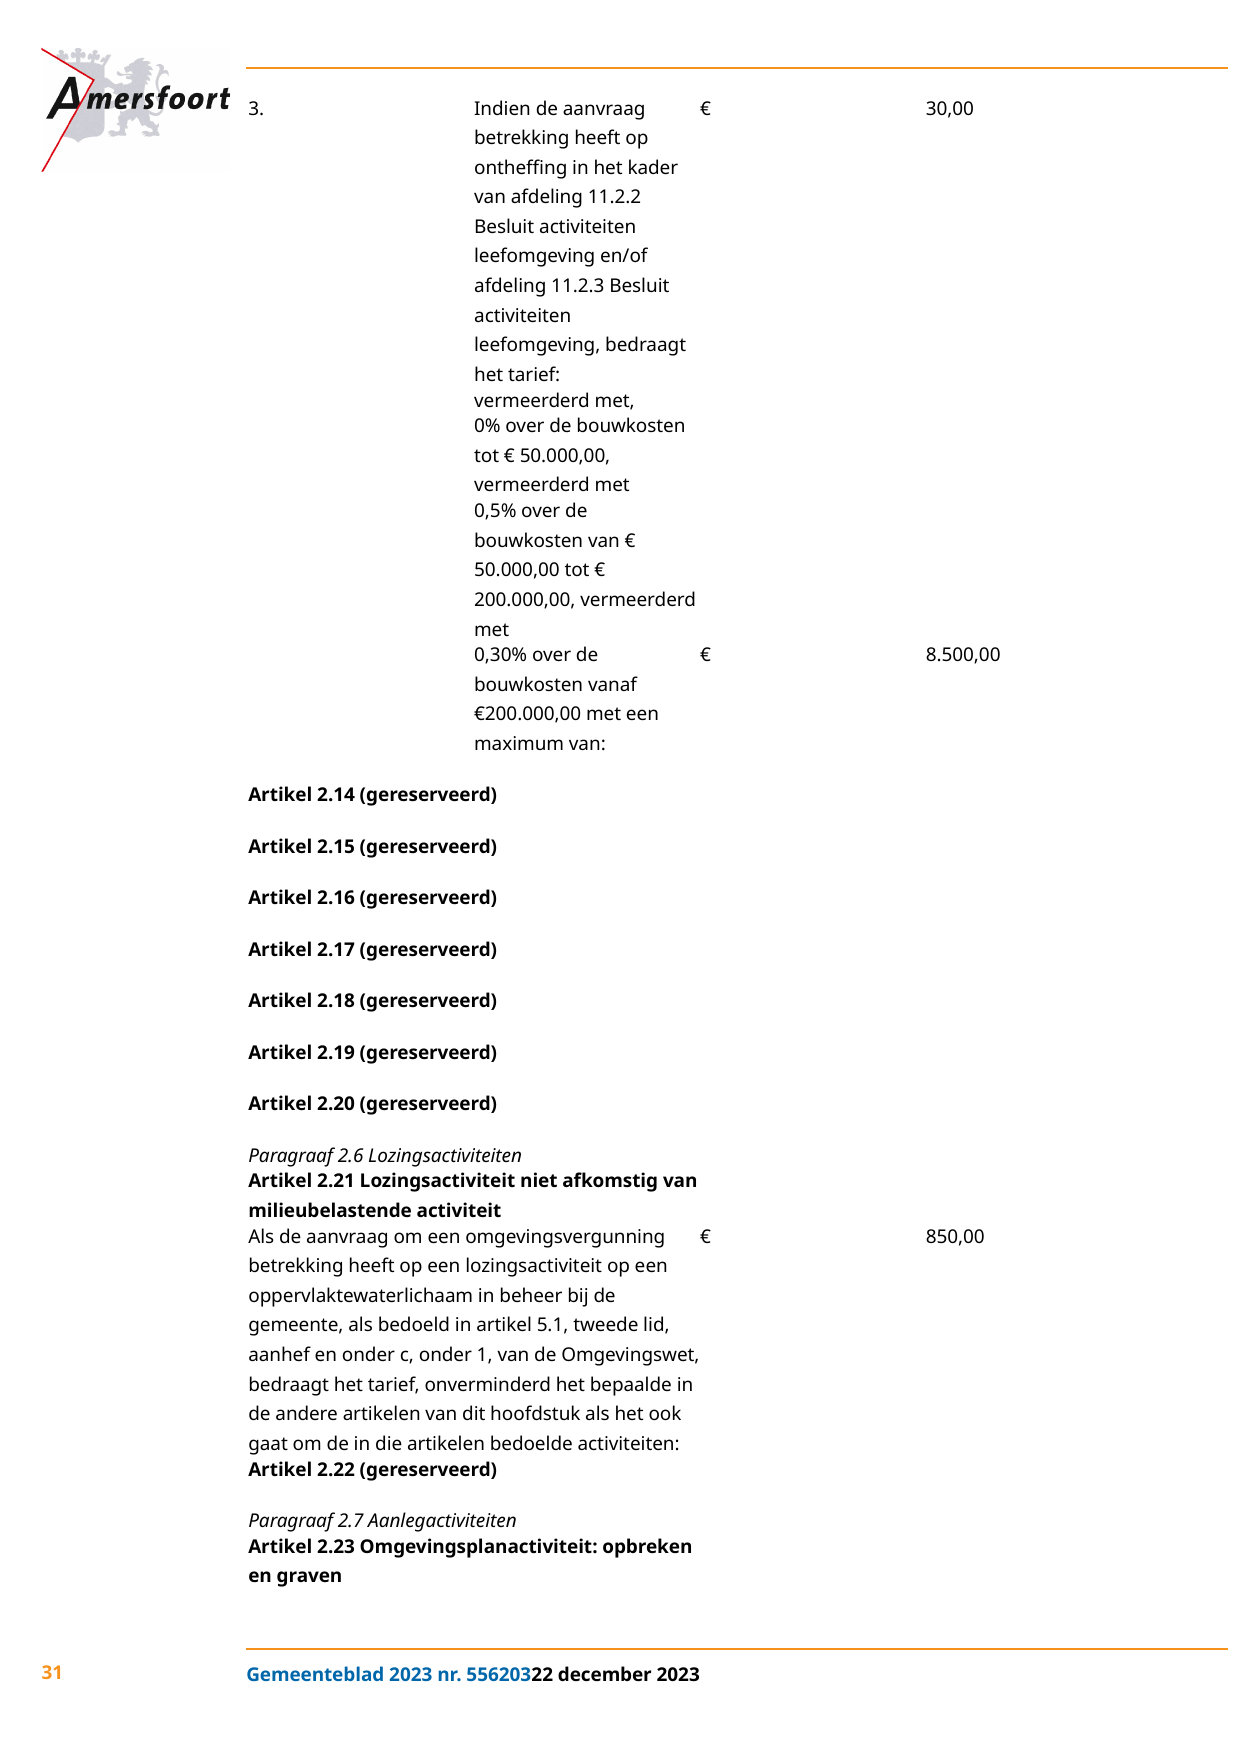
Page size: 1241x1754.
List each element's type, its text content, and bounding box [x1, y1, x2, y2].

table_cell 0% over de bouwkosten tot € 50.000,00, vermeerderd met [474, 413, 700, 497]
table_cell [700, 387, 926, 412]
table_cell [248, 859, 474, 884]
table_cell [926, 1116, 1152, 1142]
table_cell [700, 1168, 926, 1223]
table_cell 0,30% over de bouwkosten vanaf €200.000,00 met een maximum van: [474, 641, 700, 756]
table_cell [248, 387, 474, 412]
table_cell [926, 1533, 1152, 1588]
table_cell [926, 498, 1152, 641]
table_cell [926, 833, 1152, 859]
table_cell Artikel 2.16 (gereserveerd) [248, 885, 700, 910]
table_cell [248, 413, 474, 497]
table_cell [926, 910, 1152, 936]
table_cell [248, 1065, 474, 1090]
table_cell [700, 962, 926, 987]
table_cell Paragraaf 2.6 Lozingsactiviteiten [248, 1142, 700, 1168]
table_cell [926, 885, 1152, 910]
table_cell [248, 756, 474, 782]
table_cell [700, 859, 926, 884]
table_cell [474, 808, 700, 833]
table_cell [926, 1013, 1152, 1039]
table_cell [700, 1456, 926, 1481]
table_cell [248, 910, 474, 936]
table_cell Paragraaf 2.7 Aanlegactiviteiten [248, 1507, 700, 1533]
table_cell Indien de aanvraag betrekking heeft op ontheffing in het kader van afdeling 11.2.2 Besluit activiteiten leefomgeving en/of afdeling 11.2.3 Besluit activiteiten leefomgeving, bedraagt het tarief: [474, 95, 700, 387]
table_cell 30,00 [926, 95, 1152, 387]
table_cell [926, 387, 1152, 412]
table_cell vermeerderd met, [474, 387, 700, 412]
table_cell Artikel 2.22 (gereserveerd) [248, 1456, 700, 1481]
table_cell [248, 1116, 474, 1142]
table_cell [474, 962, 700, 987]
table_cell [926, 1168, 1152, 1223]
table_cell [700, 885, 926, 910]
table_cell [700, 988, 926, 1013]
table_cell 8.500,00 [926, 641, 1152, 756]
table_cell [700, 910, 926, 936]
table_cell [926, 962, 1152, 987]
table_cell [248, 808, 474, 833]
table_cell [474, 910, 700, 936]
table_cell Artikel 2.15 (gereserveerd) [248, 833, 700, 859]
table_cell [700, 413, 926, 497]
table_cell 850,00 [926, 1223, 1152, 1456]
table_cell [926, 1039, 1152, 1065]
table_cell [474, 1116, 700, 1142]
table_cell [700, 1013, 926, 1039]
table_cell Artikel 2.21 Lozingsactiviteit niet afkomstig van milieubelastende activiteit [248, 1168, 700, 1223]
table_cell Artikel 2.20 (gereserveerd) [248, 1090, 700, 1116]
table_cell [700, 1039, 926, 1065]
table_cell [248, 1013, 474, 1039]
table_cell [248, 641, 474, 756]
table_cell [474, 1481, 700, 1507]
table_cell [700, 756, 926, 782]
table_cell [926, 782, 1152, 807]
table_cell € [700, 95, 926, 387]
table_cell € [700, 641, 926, 756]
table_cell [248, 498, 474, 641]
table_cell [926, 859, 1152, 884]
table_cell [474, 756, 700, 782]
table_cell Artikel 2.19 (gereserveerd) [248, 1039, 700, 1065]
table_cell [926, 1507, 1152, 1533]
table_cell [700, 808, 926, 833]
table_cell [248, 1481, 474, 1507]
table_cell [700, 1533, 926, 1588]
table_cell [926, 1456, 1152, 1481]
table_cell [926, 936, 1152, 962]
table_cell 0,5% over de bouwkosten van € 50.000,00 tot € 200.000,00, vermeerderd met [474, 498, 700, 641]
table_cell [926, 988, 1152, 1013]
table_cell [926, 1142, 1152, 1168]
table_cell Artikel 2.18 (gereserveerd) [248, 988, 700, 1013]
table_cell [926, 1481, 1152, 1507]
table_cell [926, 413, 1152, 497]
table_cell [700, 936, 926, 962]
table_cell [700, 1507, 926, 1533]
table_cell € [700, 1223, 926, 1456]
table_cell [700, 782, 926, 807]
table_cell [248, 962, 474, 987]
table_cell Artikel 2.23 Omgevingsplanactiviteit: opbreken en graven [248, 1533, 700, 1588]
table_cell [700, 1481, 926, 1507]
table_cell Artikel 2.14 (gereserveerd) [248, 782, 700, 807]
table_cell [700, 1142, 926, 1168]
table_cell Als de aanvraag om een omgevingsvergunning betrekking heeft op een lozingsactiviteit op een oppervlaktewaterlichaam in beheer bij de gemeente, als bedoeld in artikel 5.1, tweede lid, aanhef en onder c, onder 1, van de Omgevingswet, bedraagt het tarief, onverminderd het bepaalde in de andere artikelen van dit hoofdstuk als het ook gaat om de in die artikelen bedoelde activiteiten: [248, 1223, 700, 1456]
table_cell [700, 1065, 926, 1090]
table_cell [926, 1090, 1152, 1116]
picture [41, 47, 231, 172]
table_cell [700, 833, 926, 859]
table_cell [926, 756, 1152, 782]
table_cell [474, 1013, 700, 1039]
table_cell 3. [248, 95, 474, 387]
table_cell [474, 859, 700, 884]
table_cell [926, 808, 1152, 833]
table_cell [700, 1090, 926, 1116]
table_cell [474, 1065, 700, 1090]
table_cell Artikel 2.17 (gereserveerd) [248, 936, 700, 962]
table_cell [926, 1065, 1152, 1090]
table_cell [700, 1116, 926, 1142]
table_cell [700, 498, 926, 641]
